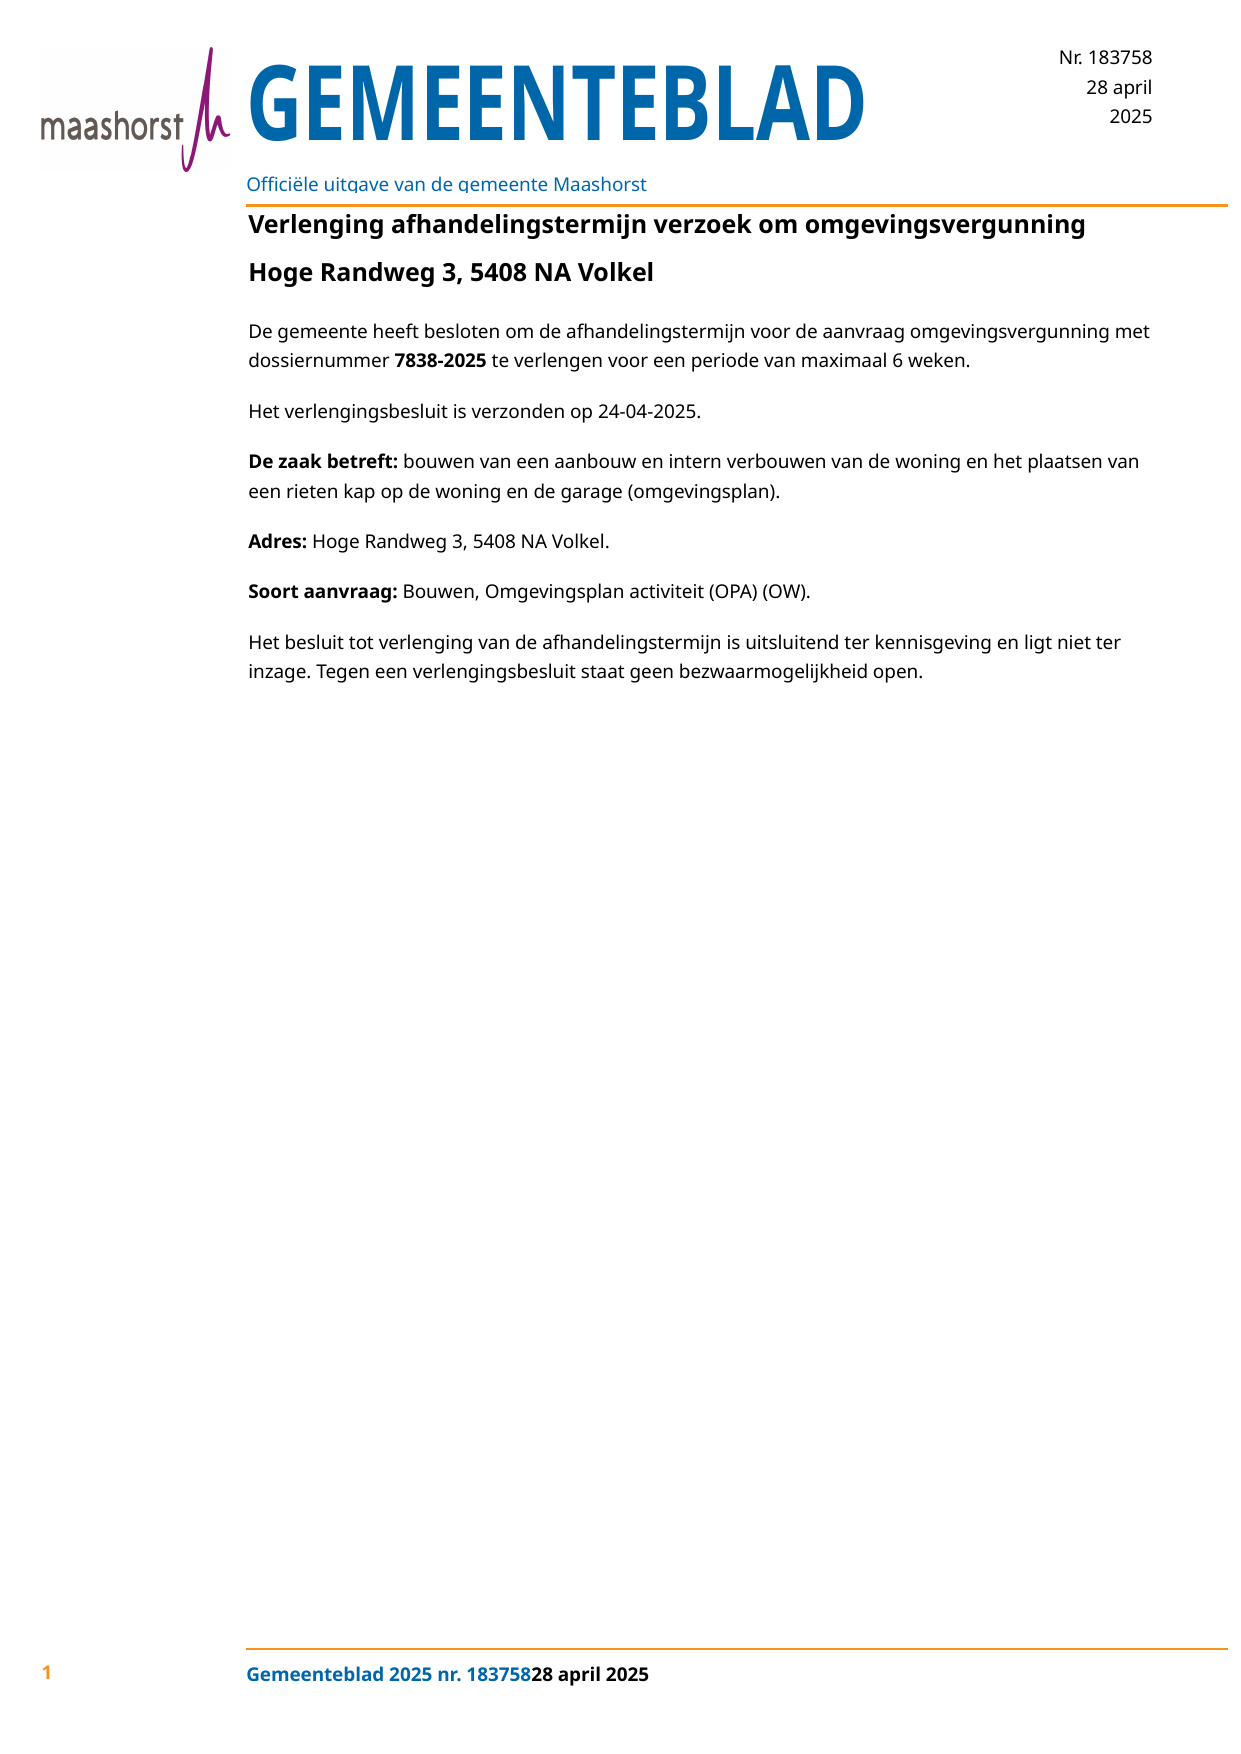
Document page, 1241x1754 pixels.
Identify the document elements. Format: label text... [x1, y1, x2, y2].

text Het besluit tot verlenging van de afhandelingstermijn is uitsluitend ter kennisgeving en ligt niet ter inzage. Tegen een verlengingsbesluit staat geen bezwaarmogelijkheid open. [248, 629, 1152, 684]
picture [41, 47, 231, 172]
text De gemeente heeft besloten om de afhandelingstermijn voor de aanvraag omgevingsvergunning met dossiernummer 7838-2025 te verlengen voor een periode van maximaal 6 weken. [248, 318, 1152, 373]
text Soort aanvraag: Bouwen, Omgevingsplan activiteit (OPA) (OW). [248, 579, 1152, 604]
text Adres: Hoge Randweg 3, 5408 NA Volkel. [248, 528, 1152, 554]
text Verlenging afhandelingstermijn verzoek om omgevingsvergunning Hoge Randweg 3, 5408 NA Volkel [248, 207, 1152, 288]
text Het verlengingsbesluit is verzonden op 24-04-2025. [248, 398, 1152, 424]
text De zaak betreft: bouwen van een aanbouw en intern verbouwen van de woning en het plaatsen van een rieten kap op de woning en de garage (omgevingsplan). [248, 448, 1152, 504]
